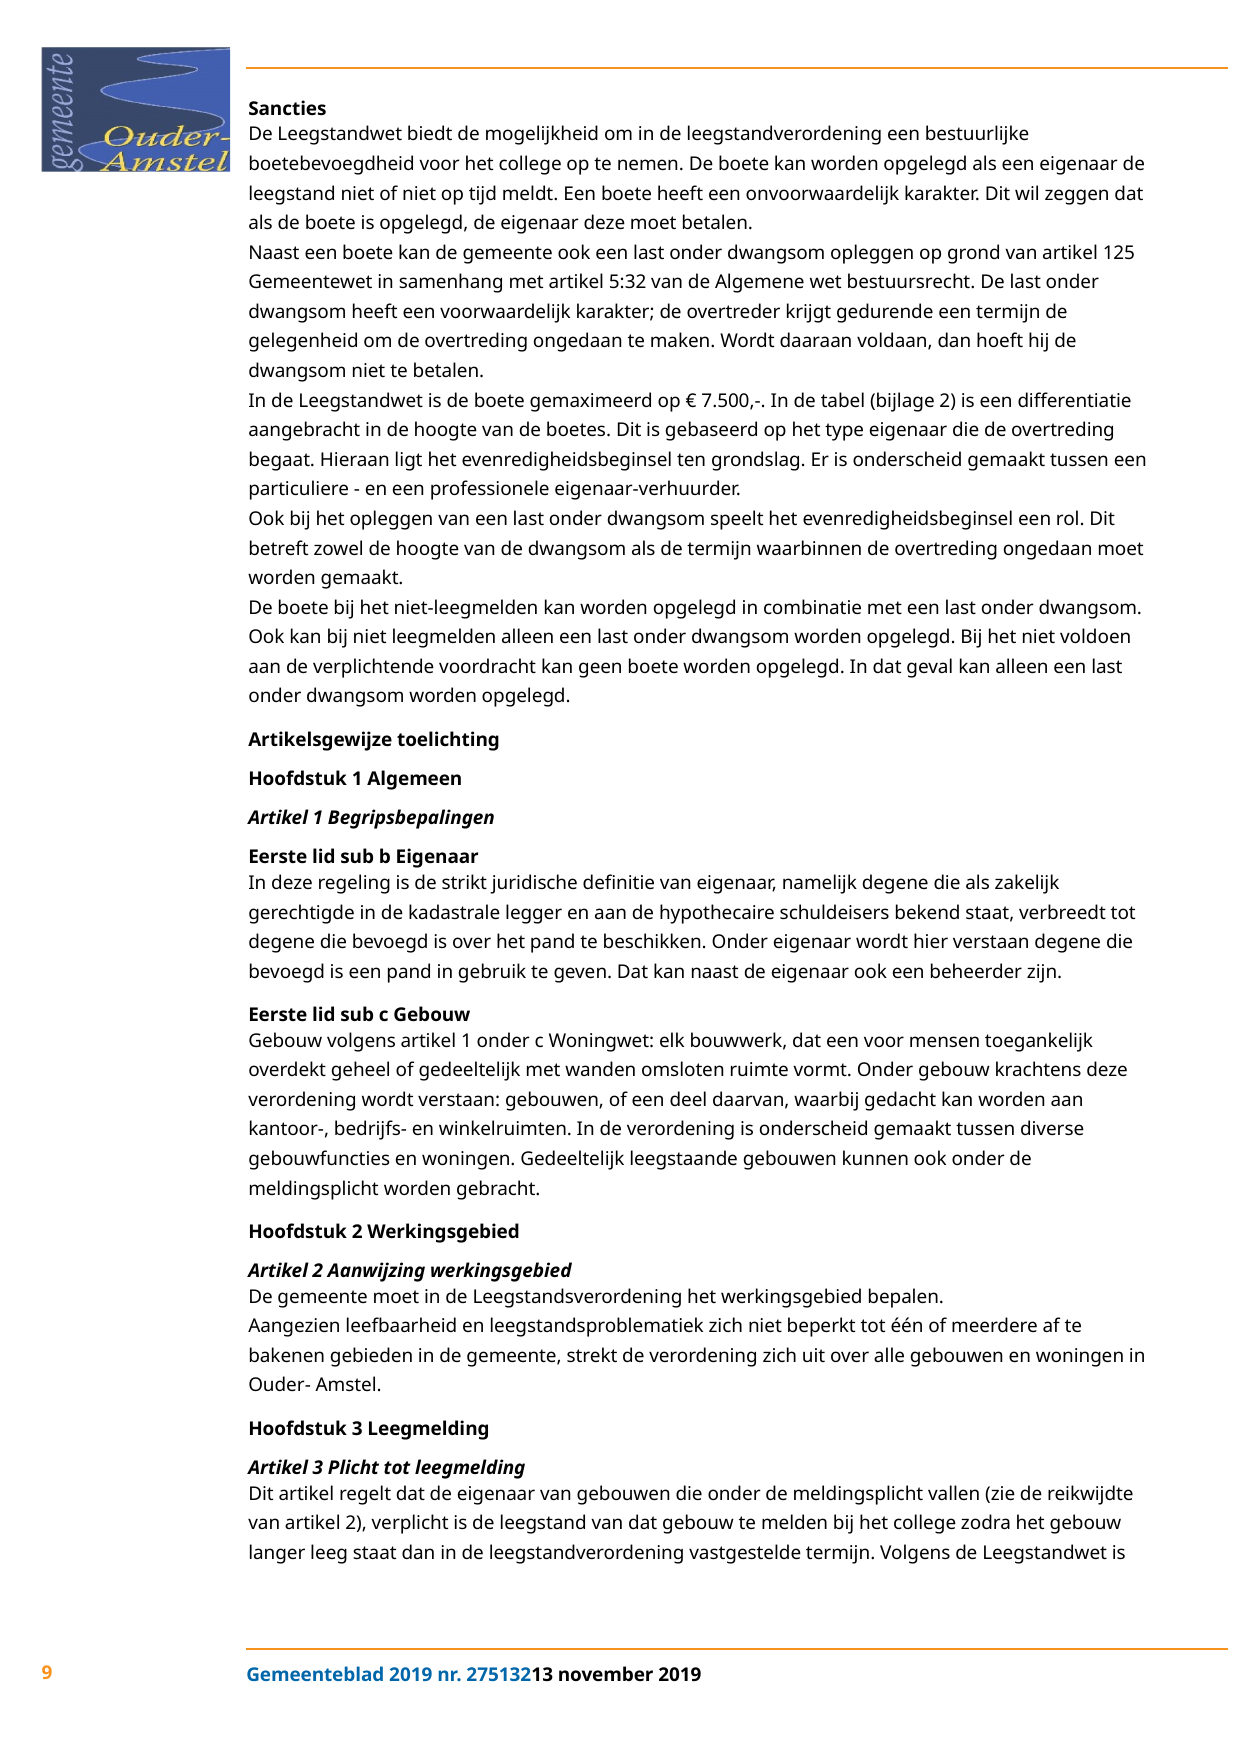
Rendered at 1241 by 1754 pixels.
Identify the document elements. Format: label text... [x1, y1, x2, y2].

text De boete bij het niet-leegmelden kan worden opgelegd in combinatie met een last onder dwangsom. Ook kan bij niet leegmelden alleen een last onder dwangsom worden opgelegd. Bij het niet voldoen aan de verplichtende voordracht kan geen boete worden opgelegd. In dat geval kan alleen een last onder dwangsom worden opgelegd. [248, 594, 1152, 708]
text Aangezien leefbaarheid en leegstandsproblematiek zich niet beperkt tot één of meerdere af te bakenen gebieden in de gemeente, strekt de verordening zich uit over alle gebouwen en woningen in Ouder- Amstel. [248, 1312, 1152, 1397]
text In deze regeling is de strikt juridische definitie van eigenaar, namelijk degene die als zakelijk gerechtigde in de kadastrale legger en aan de hypothecaire schuldeisers bekend staat, verbreedt tot degene die bevoegd is over het pand te beschikken. Onder eigenaar wordt hier verstaan degene die bevoegd is een pand in gebruik te geven. Dat kan naast de eigenaar ook een beheerder zijn. [248, 869, 1152, 984]
text Eerste lid sub c Gebouw [248, 1001, 1152, 1027]
picture [41, 47, 231, 172]
text Hoofdstuk 2 Werkingsgebied [248, 1218, 1152, 1244]
text Hoofdstuk 3 Leegmelding [248, 1415, 1152, 1441]
text Sancties [248, 95, 1152, 121]
text De Leegstandwet biedt de mogelijkheid om in de leegstandverordening een bestuurlijke boetebevoegdheid voor het college op te nemen. De boete kan worden opgelegd als een eigenaar de leegstand niet of niet op tijd meldt. Een boete heeft een onvoorwaardelijk karakter. Dit wil zeggen dat als de boete is opgelegd, de eigenaar deze moet betalen. [248, 121, 1152, 235]
text De gemeente moet in de Leegstandsverordening het werkingsgebied bepalen. [248, 1283, 1152, 1309]
text Artikel 2 Aanwijzing werkingsgebied [248, 1257, 1152, 1283]
text Naast een boete kan de gemeente ook een last onder dwangsom opleggen op grond van artikel 125 Gemeentewet in samenhang met artikel 5:32 van de Algemene wet bestuursrecht. De last onder dwangsom heeft een voorwaardelijk karakter; de overtreder krijgt gedurende een termijn de gelegenheid om de overtreding ongedaan te maken. Wordt daaraan voldaan, dan hoeft hij de dwangsom niet te betalen. [248, 239, 1152, 383]
text In de Leegstandwet is de boete gemaximeerd op € 7.500,-. In de tabel (bijlage 2) is een differentiatie aangebracht in de hoogte van de boetes. Dit is gebaseerd op het type eigenaar die de overtreding begaat. Hieraan ligt het evenredigheidsbeginsel ten grondslag. Er is onderscheid gemaakt tussen een particuliere - en een professionele eigenaar-verhuurder. [248, 387, 1152, 501]
text Artikel 3 Plicht tot leegmelding [248, 1454, 1152, 1480]
text Artikelsgewijze toelichting [248, 726, 1152, 751]
text Ook bij het opleggen van een last onder dwangsom speelt het evenredigheidsbeginsel een rol. Dit betreft zowel de hoogte van de dwangsom als de termijn waarbinnen de overtreding ongedaan moet worden gemaakt. [248, 505, 1152, 590]
text Artikel 1 Begripsbepalingen [248, 804, 1152, 830]
text Gebouw volgens artikel 1 onder c Woningwet: elk bouwwerk, dat een voor mensen toegankelijk overdekt geheel of gedeeltelijk met wanden omsloten ruimte vormt. Onder gebouw krachtens deze verordening wordt verstaan: gebouwen, of een deel daarvan, waarbij gedacht kan worden aan kantoor-, bedrijfs- en winkelruimten. In de verordening is onderscheid gemaakt tussen diverse gebouwfuncties en woningen. Gedeeltelijk leegstaande gebouwen kunnen ook onder de meldingsplicht worden gebracht. [248, 1027, 1152, 1201]
text Dit artikel regelt dat de eigenaar van gebouwen die onder de meldingsplicht vallen (zie de reikwijdte van artikel 2), verplicht is de leegstand van dat gebouw te melden bij het college zodra het gebouw langer leeg staat dan in de leegstandverordening vastgestelde termijn. Volgens de Leegstandwet is [248, 1480, 1152, 1565]
text Eerste lid sub b Eigenaar [248, 843, 1152, 869]
text Hoofdstuk 1 Algemeen [248, 765, 1152, 791]
